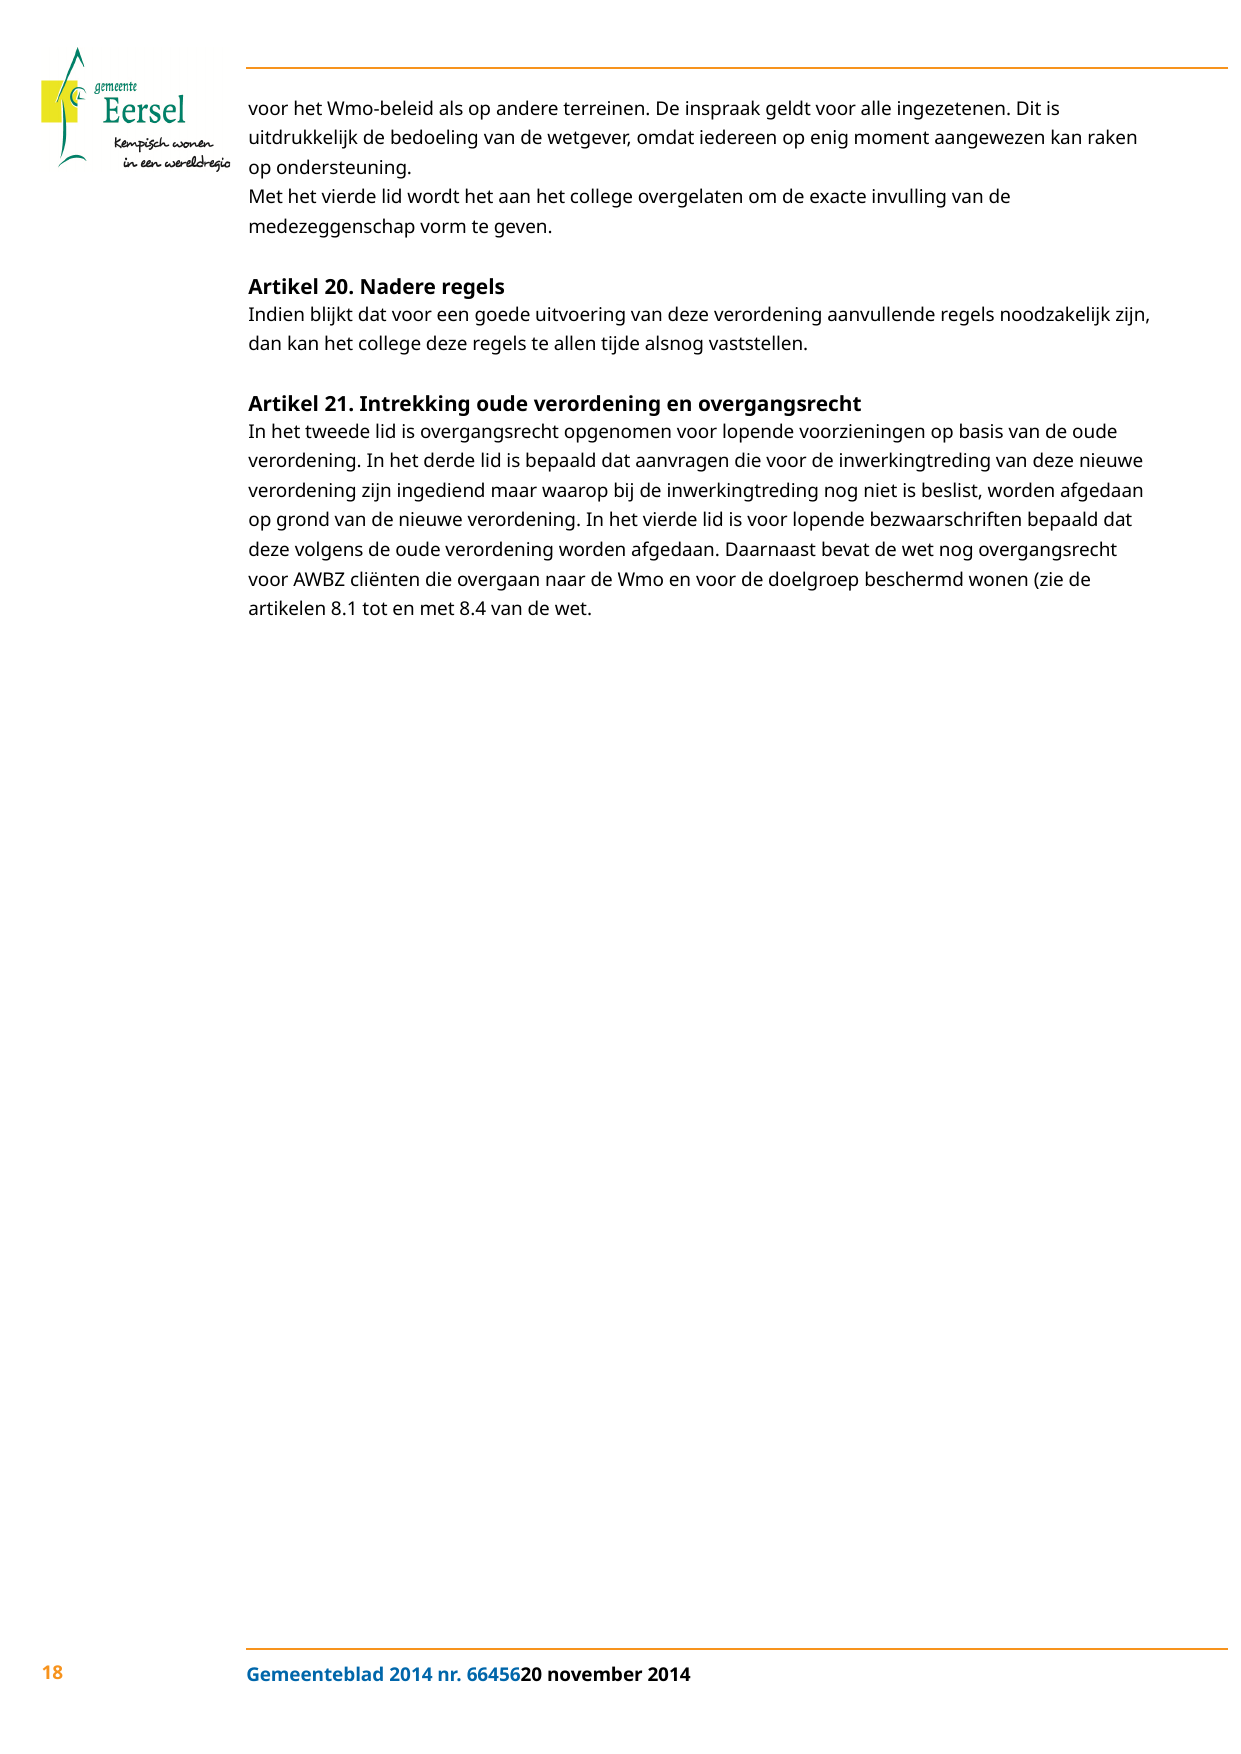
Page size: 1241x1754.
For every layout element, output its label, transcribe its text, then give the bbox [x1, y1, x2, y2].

text voor het Wmo-beleid als op andere terreinen. De inspraak geldt voor alle ingezetenen. Dit is uitdrukkelijk de bedoeling van de wetgever, omdat iedereen op enig moment aangewezen kan raken op ondersteuning. [248, 95, 1152, 180]
text In het tweede lid is overgangsrecht opgenomen voor lopende voorzieningen op basis van de oude verordening. In het derde lid is bepaald dat aanvragen die voor de inwerkingtreding van deze nieuwe verordening zijn ingediend maar waarop bij de inwerkingtreding nog niet is beslist, worden afgedaan op grond van de nieuwe verordening. In het vierde lid is voor lopende bezwaarschriften bepaald dat deze volgens de oude verordening worden afgedaan. Daarnaast bevat de wet nog overgangsrecht voor AWBZ cliënten die overgaan naar de Wmo en voor de doelgroep beschermd wonen (zie de artikelen 8.1 tot en met 8.4 van de wet. [248, 418, 1152, 621]
text Artikel 20. Nadere regels [248, 272, 1152, 301]
text Met het vierde lid wordt het aan het college overgelaten om de exacte invulling van de medezeggenschap vorm te geven. [248, 183, 1152, 239]
picture [41, 47, 231, 172]
text Artikel 21. Intrekking oude verordening en overgangsrecht [248, 389, 1152, 418]
text Indien blijkt dat voor een goede uitvoering van deze verordening aanvullende regels noodzakelijk zijn, dan kan het college deze regels te allen tijde alsnog vaststellen. [248, 301, 1152, 356]
